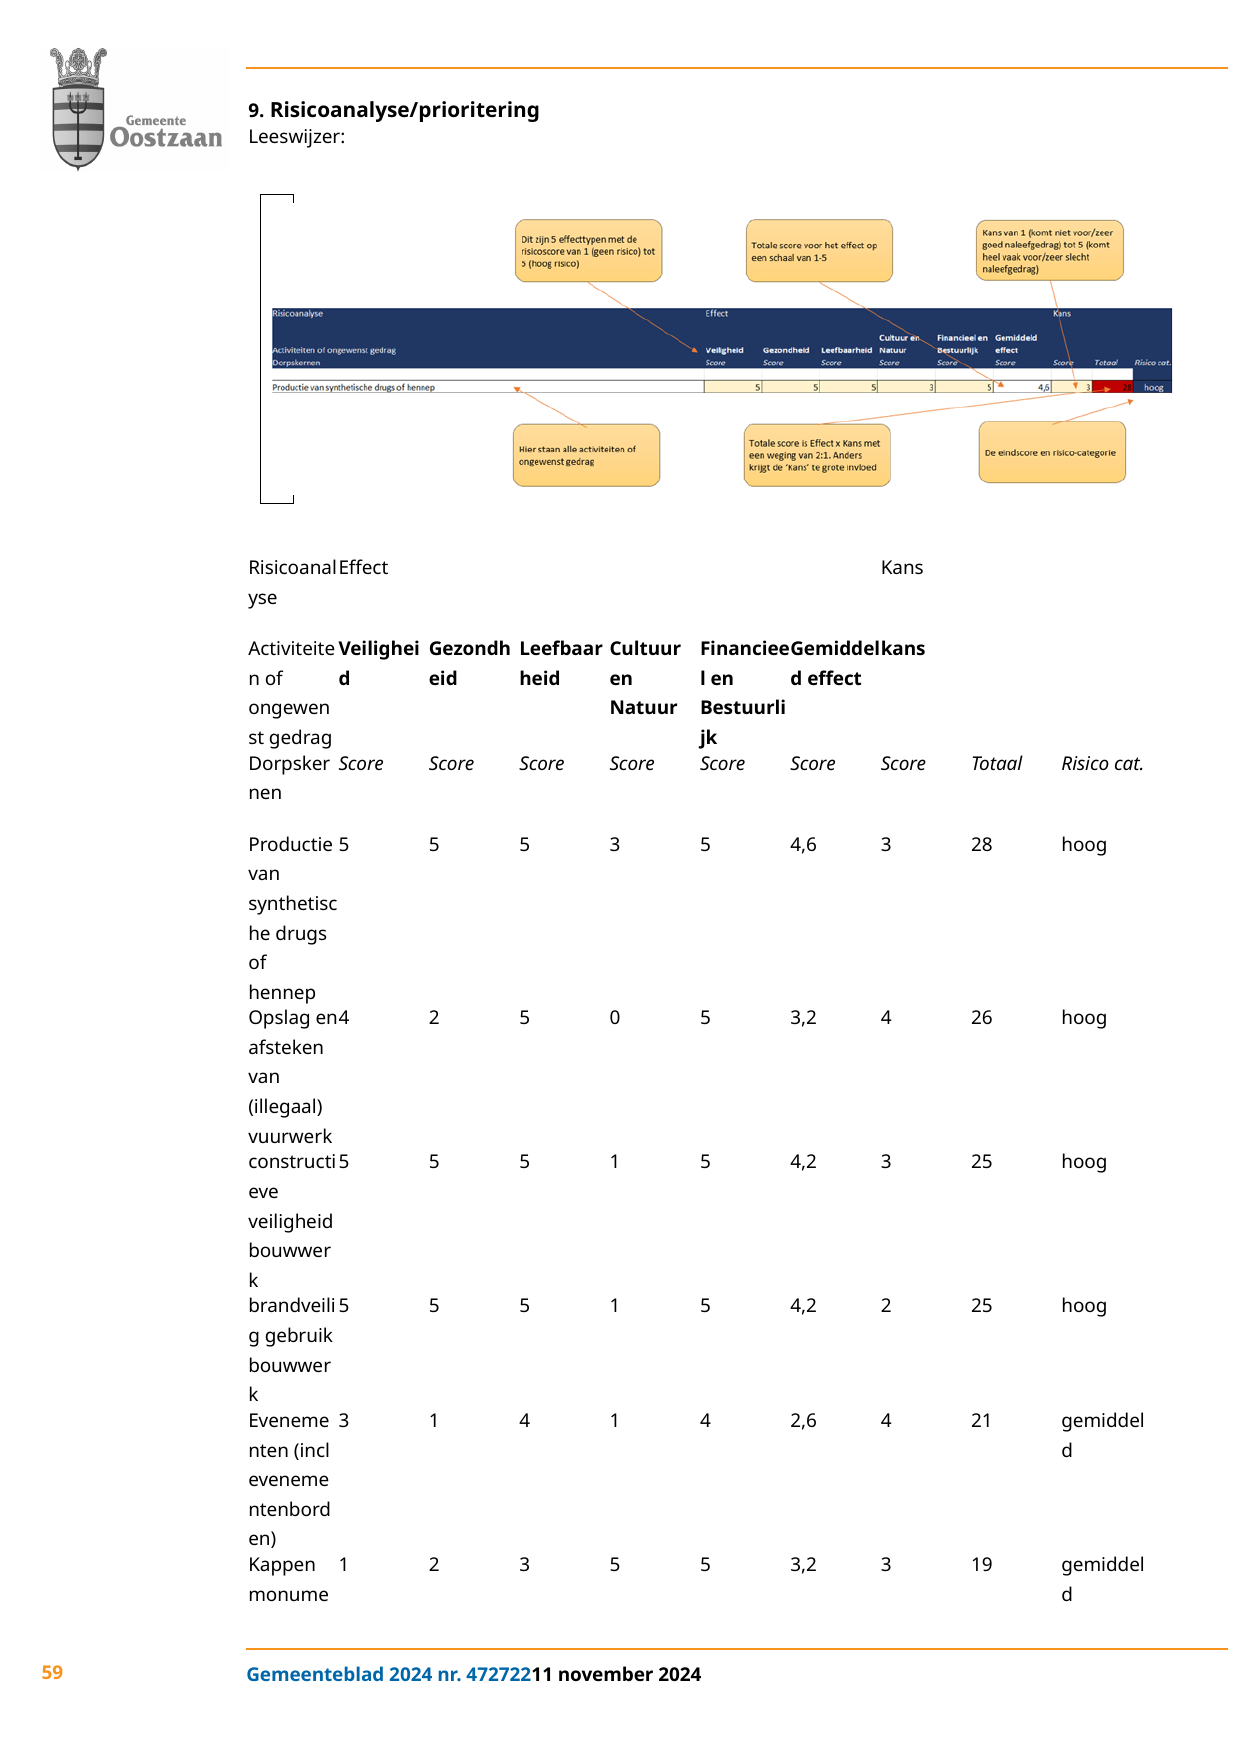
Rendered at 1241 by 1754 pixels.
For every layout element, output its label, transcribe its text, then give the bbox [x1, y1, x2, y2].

table_cell 5 [429, 831, 519, 1004]
table_cell [881, 610, 971, 635]
table_cell Activiteiten of ongewenst gedrag [248, 635, 338, 750]
picture [41, 47, 231, 172]
table_cell Score [338, 750, 429, 805]
table_cell 2 [881, 1293, 971, 1407]
table_cell [519, 610, 609, 635]
table_cell hoog [1061, 1005, 1152, 1149]
table_cell 4 [700, 1407, 790, 1551]
table_cell 5 [429, 1149, 519, 1293]
table_header [971, 554, 1061, 610]
table_cell gemiddeld [1061, 1407, 1152, 1551]
table_cell 5 [519, 831, 609, 1004]
table_cell [1061, 805, 1152, 831]
table_cell Score [700, 750, 790, 805]
table_cell 5 [700, 1293, 790, 1407]
table_cell [429, 805, 519, 831]
table_cell hoog [1061, 831, 1152, 1004]
table_cell 1 [338, 1551, 429, 1607]
table_cell 5 [338, 831, 429, 1004]
table_cell [1061, 635, 1152, 750]
table_cell constructieve veiligheid bouwwerk [248, 1149, 338, 1293]
table_cell 28 [971, 831, 1061, 1004]
table_cell 3 [338, 1407, 429, 1551]
table_cell Gezondheid [429, 635, 519, 750]
table_cell 5 [338, 1149, 429, 1293]
table_header Kans [881, 554, 971, 610]
table_cell 5 [519, 1005, 609, 1149]
table_cell [248, 805, 338, 831]
table_cell hoog [1061, 1149, 1152, 1293]
table_header Effect [338, 554, 429, 610]
table_cell [700, 805, 790, 831]
table_cell [609, 610, 700, 635]
table_cell brandveilig gebruik bouwwerk [248, 1293, 338, 1407]
table_cell Kappen monume [248, 1551, 338, 1607]
table_header [519, 554, 609, 610]
table_cell [790, 610, 881, 635]
table_cell Score [609, 750, 700, 805]
table_header [609, 554, 700, 610]
table_cell 5 [700, 831, 790, 1004]
table_header [1061, 554, 1152, 610]
table_cell Totaal [971, 750, 1061, 805]
table_cell 4,2 [790, 1293, 881, 1407]
table_cell [700, 610, 790, 635]
table_cell 5 [519, 1149, 609, 1293]
table_cell 1 [609, 1293, 700, 1407]
table_cell gemiddeld [1061, 1551, 1152, 1607]
table_cell 3 [609, 831, 700, 1004]
table_cell Opslag en afsteken van (illegaal) vuurwerk [248, 1005, 338, 1149]
text Leeswijzer: [248, 123, 1152, 149]
table_cell 3 [881, 1149, 971, 1293]
table_cell Veiligheid [338, 635, 429, 750]
table_cell 4 [881, 1407, 971, 1551]
table_cell 1 [609, 1407, 700, 1551]
table_cell 2 [429, 1551, 519, 1607]
table_cell Leefbaarheid [519, 635, 609, 750]
table_cell [971, 635, 1061, 750]
table_cell 4,2 [790, 1149, 881, 1293]
table_cell 3 [881, 1551, 971, 1607]
table_cell Productie van synthetische drugs of hennep [248, 831, 338, 1004]
table_cell 1 [429, 1407, 519, 1551]
table_cell [881, 805, 971, 831]
table_cell 26 [971, 1005, 1061, 1149]
table_cell Score [881, 750, 971, 805]
table_cell Evenementen (incl evenementenborden) [248, 1407, 338, 1551]
table_cell Financieel en Bestuurlijk [700, 635, 790, 750]
table_cell 4 [338, 1005, 429, 1149]
table_cell 5 [700, 1005, 790, 1149]
table_cell [971, 610, 1061, 635]
table_header [790, 554, 881, 610]
table_cell kans [881, 635, 971, 750]
table_cell 5 [338, 1293, 429, 1407]
table_cell 21 [971, 1407, 1061, 1551]
table_cell 3 [519, 1551, 609, 1607]
table_cell 25 [971, 1149, 1061, 1293]
table_cell Score [790, 750, 881, 805]
table_cell [429, 610, 519, 635]
table_cell 5 [519, 1293, 609, 1407]
table_cell Score [519, 750, 609, 805]
table_header [429, 554, 519, 610]
table_cell [609, 805, 700, 831]
table_cell 1 [609, 1149, 700, 1293]
table_cell 25 [971, 1293, 1061, 1407]
table_cell Score [429, 750, 519, 805]
table_cell 0 [609, 1005, 700, 1149]
table_cell hoog [1061, 1293, 1152, 1407]
table_cell 5 [700, 1551, 790, 1607]
table_cell [248, 610, 338, 635]
table_cell [1061, 610, 1152, 635]
table_cell [790, 805, 881, 831]
table_cell 4 [881, 1005, 971, 1149]
table_cell 3,2 [790, 1551, 881, 1607]
table_cell [338, 805, 429, 831]
text 9. Risicoanalyse/prioritering [248, 95, 1152, 123]
table_cell Risico cat. [1061, 750, 1152, 805]
table_cell 5 [429, 1293, 519, 1407]
table_cell 2,6 [790, 1407, 881, 1551]
table_cell Dorpskernen [248, 750, 338, 805]
table_header Risicoanalyse [248, 554, 338, 610]
table_cell [971, 805, 1061, 831]
table_cell 2 [429, 1005, 519, 1149]
table_cell [519, 805, 609, 831]
table_header [700, 554, 790, 610]
table_cell 3,2 [790, 1005, 881, 1149]
table_cell 5 [700, 1149, 790, 1293]
table_cell 3 [881, 831, 971, 1004]
picture [268, 203, 1173, 495]
table_cell 19 [971, 1551, 1061, 1607]
table_cell Gemiddeld effect [790, 635, 881, 750]
table_cell 5 [609, 1551, 700, 1607]
table_cell 4,6 [790, 831, 881, 1004]
table_cell [338, 610, 429, 635]
table_cell Cultuur en Natuur [609, 635, 700, 750]
table_cell 4 [519, 1407, 609, 1551]
